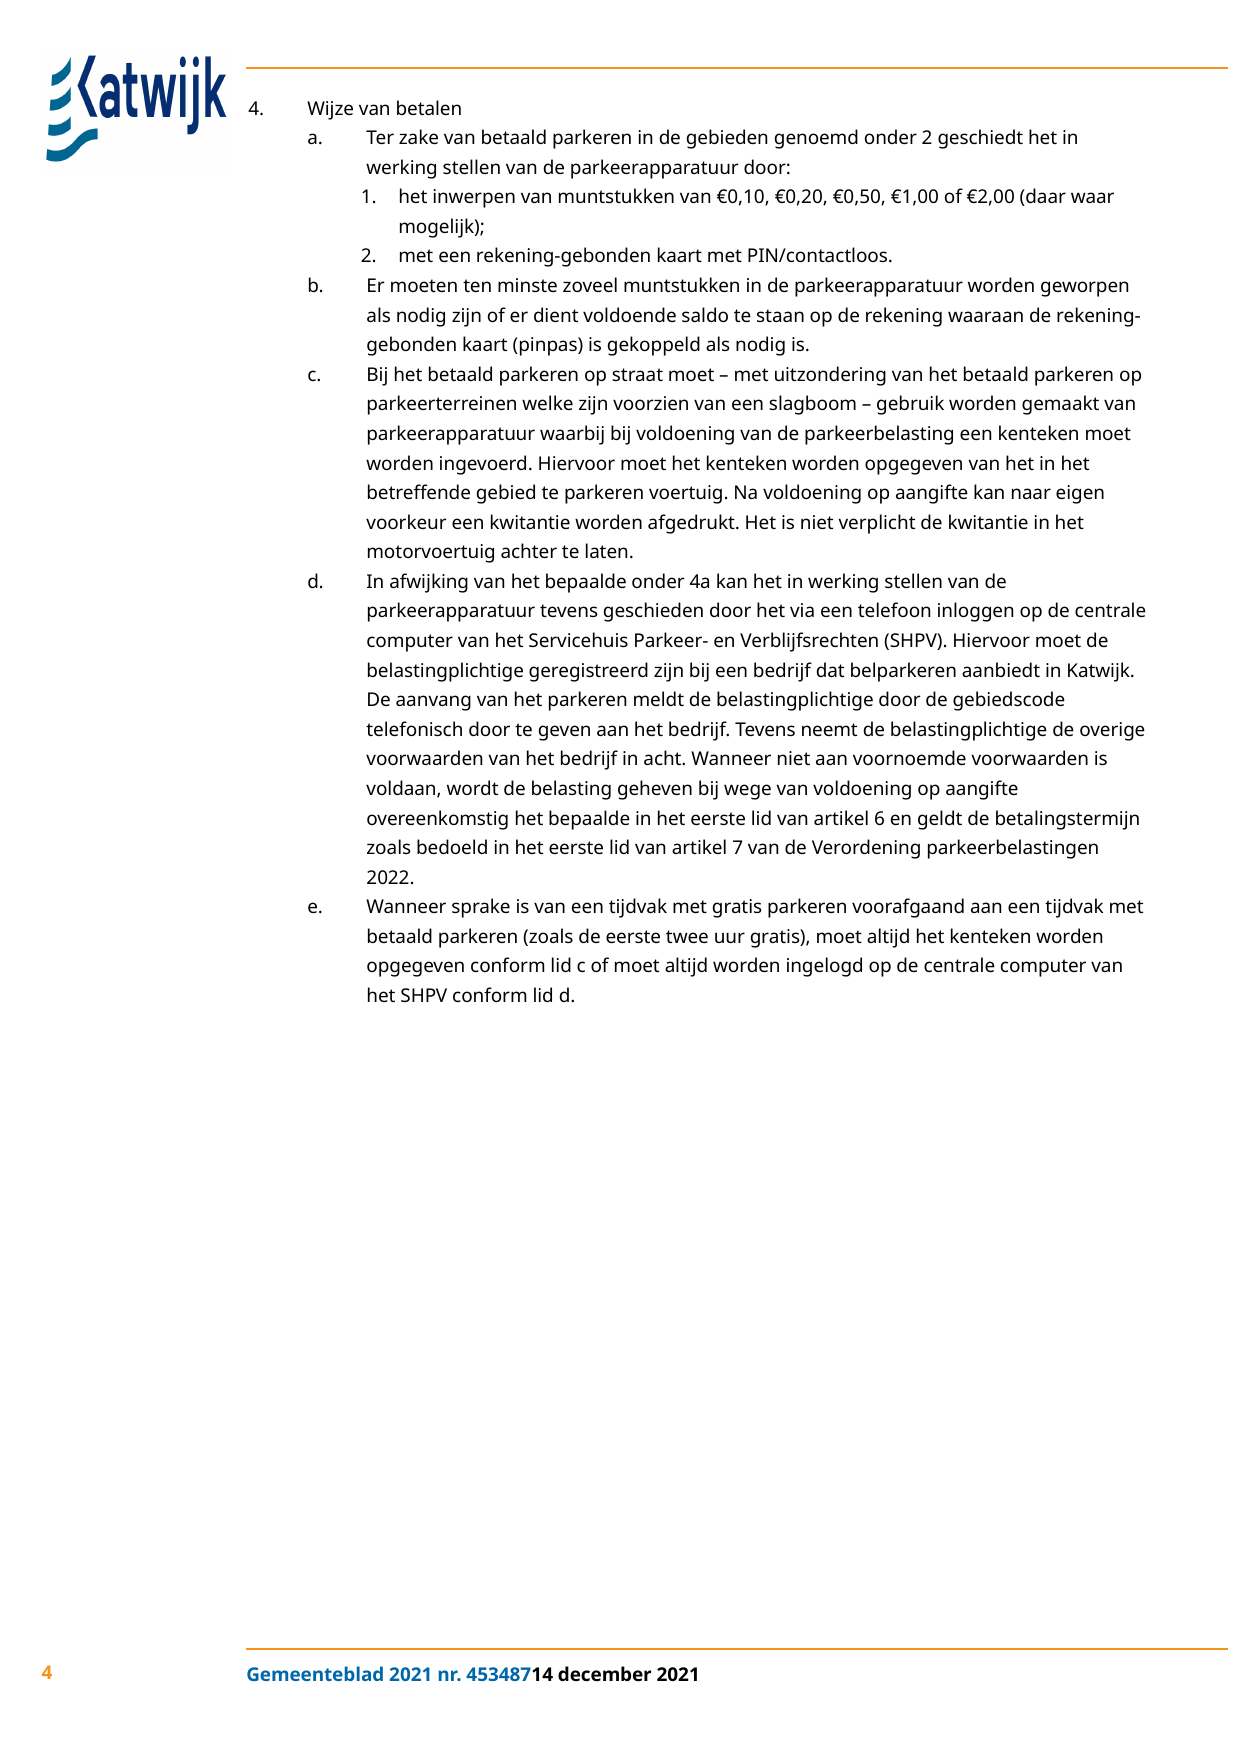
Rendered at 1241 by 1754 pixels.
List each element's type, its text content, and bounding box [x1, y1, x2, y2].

list met een rekening-gebonden kaart met PIN/contactloos. [361, 243, 1152, 268]
list Er moeten ten minste zoveel muntstukken in de parkeerapparatuur worden geworpen als nodig zijn of er dient voldoende saldo te staan op de rekening waaraan de rekening-gebonden kaart (pinpas) is gekoppeld als nodig is. [307, 272, 1152, 357]
list het inwerpen van muntstukken van €0,10, €0,20, €0,50, €1,00 of €2,00 (daar waar mogelijk); [361, 183, 1152, 239]
list Wijze van betalen [248, 95, 1152, 121]
picture [41, 47, 231, 172]
list Ter zake van betaald parkeren in de gebieden genoemd onder 2 geschiedt het in werking stellen van de parkeerapparatuur door: [307, 124, 1152, 180]
list Bij het betaald parkeren op straat moet – met uitzondering van het betaald parkeren op parkeerterreinen welke zijn voorzien van een slagboom – gebruik worden gemaakt van parkeerapparatuur waarbij bij voldoening van de parkeerbelasting een kenteken moet worden ingevoerd. Hiervoor moet het kenteken worden opgegeven van het in het betreffende gebied te parkeren voertuig. Na voldoening op aangifte kan naar eigen voorkeur een kwitantie worden afgedrukt. Het is niet verplicht de kwitantie in het motorvoertuig achter te laten. [307, 361, 1152, 564]
list In afwijking van het bepaalde onder 4a kan het in werking stellen van de parkeerapparatuur tevens geschieden door het via een telefoon inloggen op de centrale computer van het Servicehuis Parkeer- en Verblijfsrechten (SHPV). Hiervoor moet de belastingplichtige geregistreerd zijn bij een bedrijf dat belparkeren aanbiedt in Katwijk. De aanvang van het parkeren meldt de belastingplichtige door de gebiedscode telefonisch door te geven aan het bedrijf. Tevens neemt de belastingplichtige de overige voorwaarden van het bedrijf in acht. Wanneer niet aan voornoemde voorwaarden is voldaan, wordt de belasting geheven bij wege van voldoening op aangifte overeenkomstig het bepaalde in het eerste lid van artikel 6 en geldt de betalingstermijn zoals bedoeld in het eerste lid van artikel 7 van de Verordening parkeerbelastingen 2022. [307, 568, 1152, 890]
list Wanneer sprake is van een tijdvak met gratis parkeren voorafgaand aan een tijdvak met betaald parkeren (zoals de eerste twee uur gratis), moet altijd het kenteken worden opgegeven conform lid c of moet altijd worden ingelogd op de centrale computer van het SHPV conform lid d. [307, 893, 1152, 1008]
